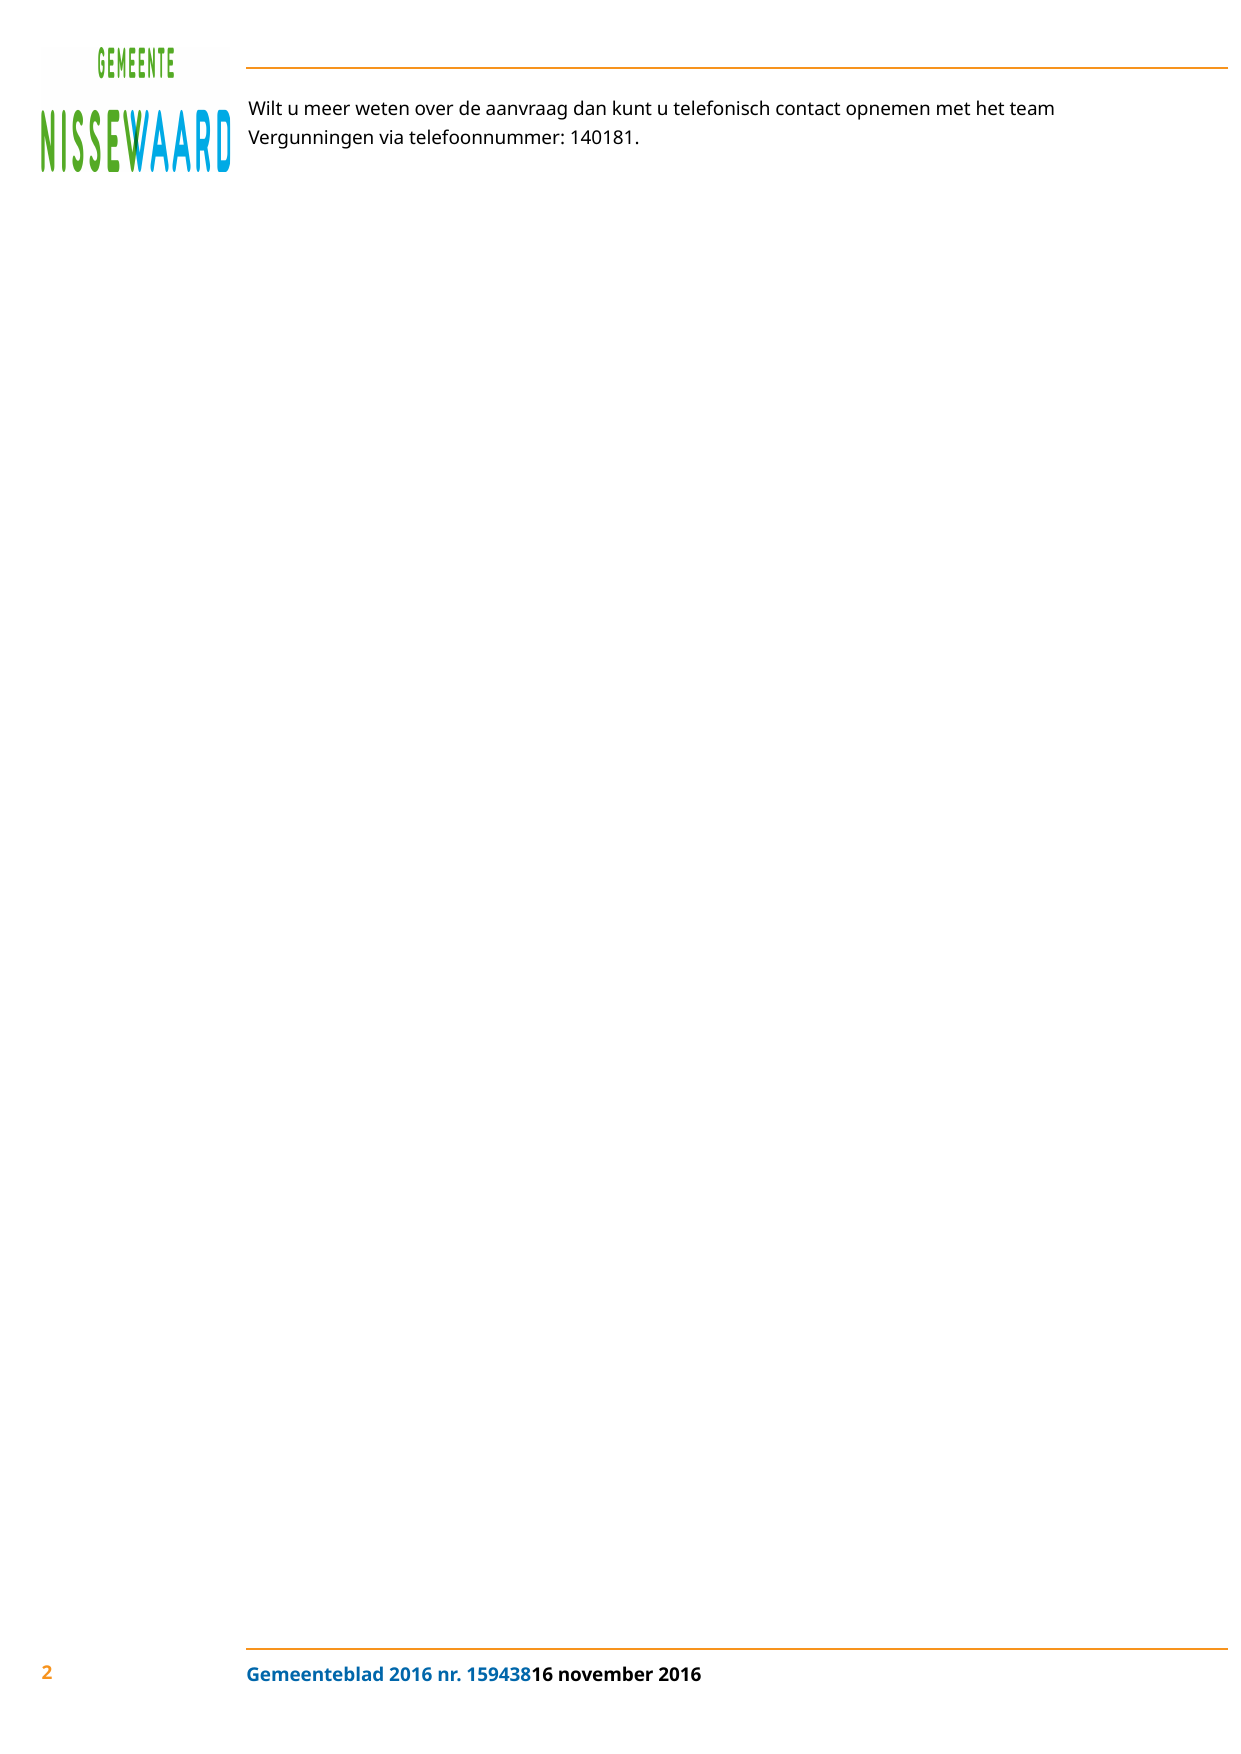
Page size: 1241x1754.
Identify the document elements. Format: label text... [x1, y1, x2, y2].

picture [154, 157, 165, 172]
picture [222, 122, 227, 160]
text Wilt u meer weten over de aanvraag dan kunt u telefonisch contact opnemen met het team Vergunningen via telefoonnummer: 140181. [248, 95, 1152, 150]
picture [201, 122, 206, 138]
picture [41, 47, 231, 172]
picture [176, 157, 187, 172]
picture [200, 151, 206, 172]
